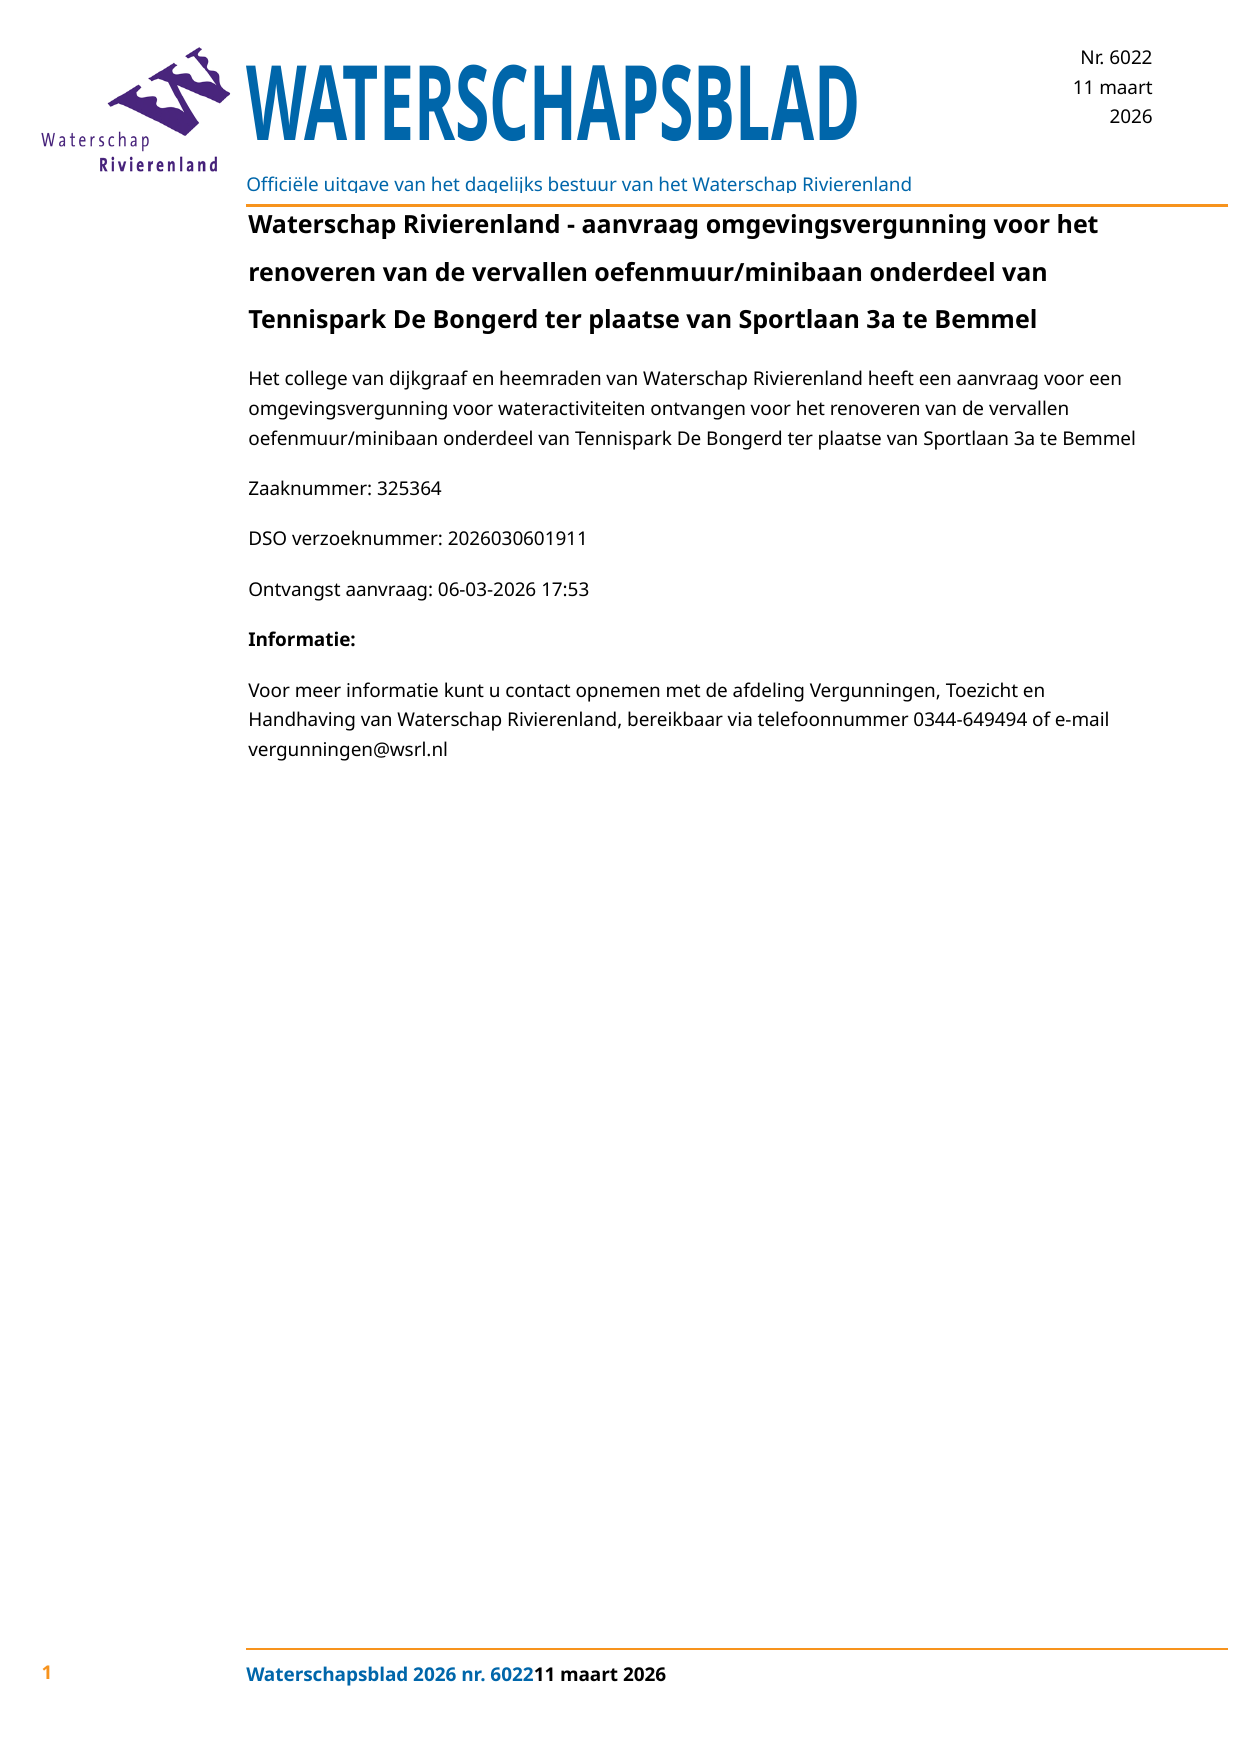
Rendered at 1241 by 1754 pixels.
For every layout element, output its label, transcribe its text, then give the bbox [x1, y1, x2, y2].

text Informatie: [248, 626, 1152, 652]
text DSO verzoeknummer: 2026030601911 [248, 526, 1152, 551]
text Ontvangst aanvraag: 06-03-2026 17:53 [248, 576, 1152, 602]
text Zaaknummer: 325364 [248, 475, 1152, 501]
text Voor meer informatie kunt u contact opnemen met de afdeling Vergunningen, Toezicht en Handhaving van Waterschap Rivierenland, bereikbaar via telefoonnummer 0344-649494 of e-mail vergunningen@wsrl.nl [248, 677, 1152, 762]
text Waterschap Rivierenland - aanvraag omgevingsvergunning voor het renoveren van de vervallen oefenmuur/minibaan onderdeel van Tennispark De Bongerd ter plaatse van Sportlaan 3a te Bemmel [248, 207, 1152, 336]
text Het college van dijkgraaf en heemraden van Waterschap Rivierenland heeft een aanvraag voor een omgevingsvergunning voor wateractiviteiten ontvangen voor het renoveren van de vervallen oefenmuur/minibaan onderdeel van Tennispark De Bongerd ter plaatse van Sportlaan 3a te Bemmel [248, 366, 1152, 450]
picture [41, 47, 231, 172]
